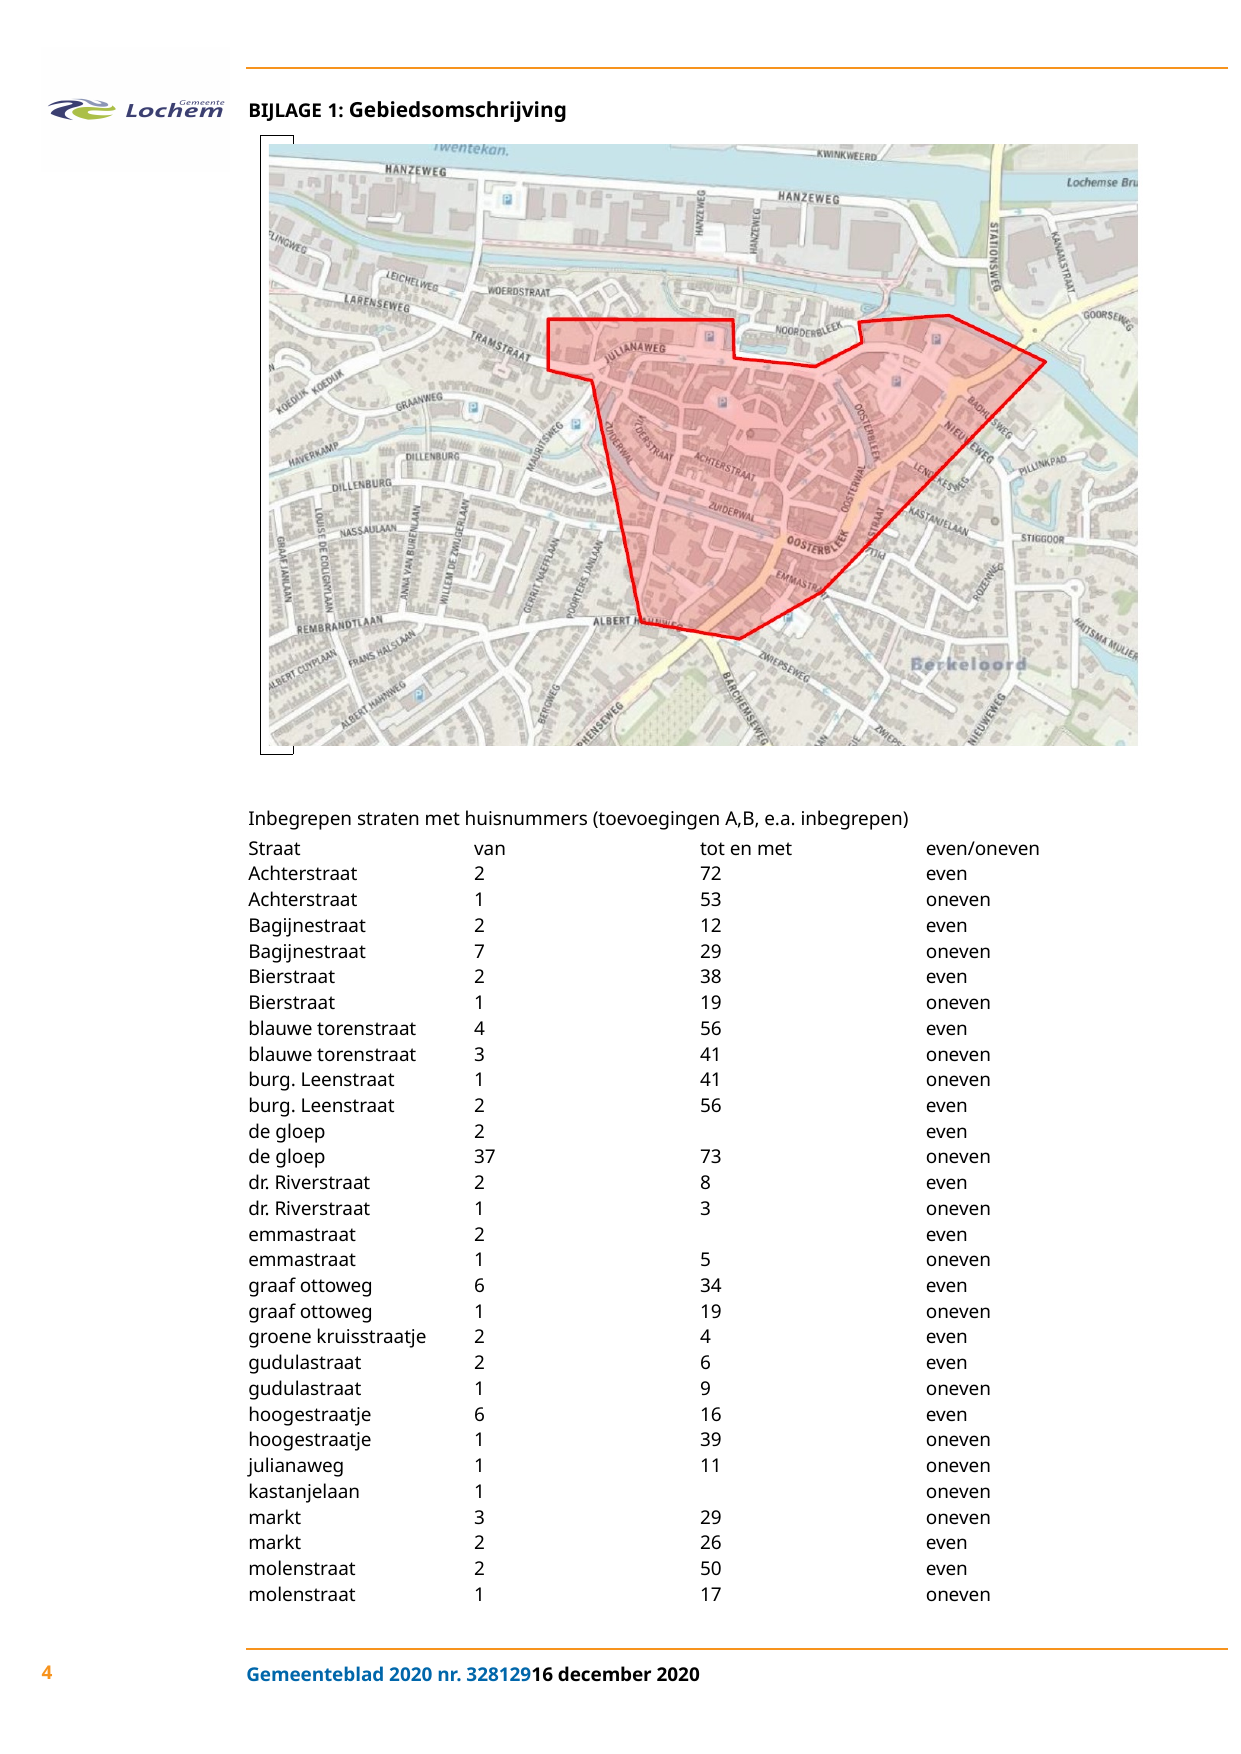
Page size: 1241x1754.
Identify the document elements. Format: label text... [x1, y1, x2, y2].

table_cell 8 [700, 1169, 926, 1195]
table_cell gudulastraat [248, 1375, 474, 1401]
table_cell oneven [926, 1041, 1152, 1066]
table_cell oneven [926, 1375, 1152, 1401]
table_cell dr. Riverstraat [248, 1195, 474, 1221]
table_cell 12 [700, 912, 926, 938]
table_cell graaf ottoweg [248, 1272, 474, 1298]
table_cell 16 [700, 1401, 926, 1427]
table_cell even [926, 912, 1152, 938]
table_cell oneven [926, 1298, 1152, 1324]
table_cell 41 [700, 1041, 926, 1066]
table_cell markt [248, 1530, 474, 1555]
table_cell Achterstraat [248, 861, 474, 886]
table_cell [700, 1478, 926, 1504]
text Inbegrepen straten met huisnummers (toevoegingen A,B, e.a. inbegrepen) [248, 805, 1152, 831]
table_cell [700, 1221, 926, 1247]
table_cell 1 [474, 1066, 700, 1092]
table_cell blauwe torenstraat [248, 1041, 474, 1066]
table_cell emmastraat [248, 1221, 474, 1247]
table_cell even [926, 1169, 1152, 1195]
table_cell even [926, 1272, 1152, 1298]
table_cell oneven [926, 1453, 1152, 1478]
table_cell emmastraat [248, 1247, 474, 1272]
table_cell 1 [474, 1375, 700, 1401]
table_cell kastanjelaan [248, 1478, 474, 1504]
table_cell 2 [474, 1118, 700, 1144]
table_cell Bierstraat [248, 964, 474, 989]
table_cell hoogestraatje [248, 1401, 474, 1427]
table_cell 56 [700, 1015, 926, 1041]
table_cell burg. Leenstraat [248, 1092, 474, 1118]
table_cell oneven [926, 1427, 1152, 1452]
table_cell burg. Leenstraat [248, 1066, 474, 1092]
picture [41, 47, 231, 172]
table_cell even [926, 1350, 1152, 1375]
table_cell 6 [474, 1272, 700, 1298]
table_cell 2 [474, 1530, 700, 1555]
text BIJLAGE 1: Gebiedsomschrijving [248, 95, 1152, 123]
table_cell even [926, 1324, 1152, 1349]
table_cell 2 [474, 912, 700, 938]
table_cell oneven [926, 1247, 1152, 1272]
table_cell 72 [700, 861, 926, 886]
table_header tot en met [700, 835, 926, 861]
table_cell 3 [700, 1195, 926, 1221]
table_cell 26 [700, 1530, 926, 1555]
table_header even/oneven [926, 835, 1152, 861]
table_cell 2 [474, 1555, 700, 1581]
table_cell even [926, 861, 1152, 886]
table_cell oneven [926, 886, 1152, 912]
table_cell 4 [700, 1324, 926, 1349]
table_cell 1 [474, 1453, 700, 1478]
table_cell 3 [474, 1504, 700, 1529]
table_cell 38 [700, 964, 926, 989]
table_cell blauwe torenstraat [248, 1015, 474, 1041]
table_cell oneven [926, 1066, 1152, 1092]
table_cell 6 [700, 1350, 926, 1375]
table_cell 1 [474, 1195, 700, 1221]
table_cell de gloep [248, 1118, 474, 1144]
table_cell 29 [700, 1504, 926, 1529]
table_cell julianaweg [248, 1453, 474, 1478]
table_cell 2 [474, 1221, 700, 1247]
table_cell Bagijnestraat [248, 938, 474, 963]
table_cell 73 [700, 1144, 926, 1169]
table_cell Bagijnestraat [248, 912, 474, 938]
table_cell 39 [700, 1427, 926, 1452]
table_cell dr. Riverstraat [248, 1169, 474, 1195]
table_cell 9 [700, 1375, 926, 1401]
table_cell even [926, 1401, 1152, 1427]
table_cell even [926, 1530, 1152, 1555]
table_cell 53 [700, 886, 926, 912]
table_cell graaf ottoweg [248, 1298, 474, 1324]
table_header Straat [248, 835, 474, 861]
table_cell 1 [474, 989, 700, 1015]
table_cell Bierstraat [248, 989, 474, 1015]
table_cell 34 [700, 1272, 926, 1298]
table_cell oneven [926, 1195, 1152, 1221]
table_cell oneven [926, 1581, 1152, 1607]
table_cell 17 [700, 1581, 926, 1607]
table_cell even [926, 1092, 1152, 1118]
table_cell 2 [474, 1324, 700, 1349]
table_cell 50 [700, 1555, 926, 1581]
table_cell oneven [926, 1144, 1152, 1169]
table_cell even [926, 1221, 1152, 1247]
table_cell 19 [700, 989, 926, 1015]
table_cell 1 [474, 1247, 700, 1272]
table_cell 7 [474, 938, 700, 963]
table_cell oneven [926, 1504, 1152, 1529]
table_cell 37 [474, 1144, 700, 1169]
table_cell 2 [474, 1350, 700, 1375]
table_cell even [926, 1118, 1152, 1144]
table_cell oneven [926, 938, 1152, 963]
table_cell 56 [700, 1092, 926, 1118]
table_cell 2 [474, 1092, 700, 1118]
table_cell [700, 1118, 926, 1144]
table_cell 19 [700, 1298, 926, 1324]
table_cell molenstraat [248, 1581, 474, 1607]
table_cell molenstraat [248, 1555, 474, 1581]
table_cell even [926, 1015, 1152, 1041]
table_cell even [926, 964, 1152, 989]
table_cell 5 [700, 1247, 926, 1272]
table_cell 2 [474, 964, 700, 989]
table_cell 4 [474, 1015, 700, 1041]
table_cell oneven [926, 1478, 1152, 1504]
table_cell 1 [474, 1427, 700, 1452]
table_cell markt [248, 1504, 474, 1529]
table_cell Achterstraat [248, 886, 474, 912]
table_cell 41 [700, 1066, 926, 1092]
table_cell 3 [474, 1041, 700, 1066]
picture [268, 144, 1155, 746]
table_header van [474, 835, 700, 861]
table_cell groene kruisstraatje [248, 1324, 474, 1349]
table_cell gudulastraat [248, 1350, 474, 1375]
table_cell hoogestraatje [248, 1427, 474, 1452]
table_cell 1 [474, 1581, 700, 1607]
table_cell 29 [700, 938, 926, 963]
table_cell 1 [474, 886, 700, 912]
table_cell oneven [926, 989, 1152, 1015]
table_cell 6 [474, 1401, 700, 1427]
table_cell 11 [700, 1453, 926, 1478]
table_cell even [926, 1555, 1152, 1581]
table_cell 1 [474, 1478, 700, 1504]
table_cell de gloep [248, 1144, 474, 1169]
table_cell 1 [474, 1298, 700, 1324]
table_cell 2 [474, 861, 700, 886]
table_cell 2 [474, 1169, 700, 1195]
